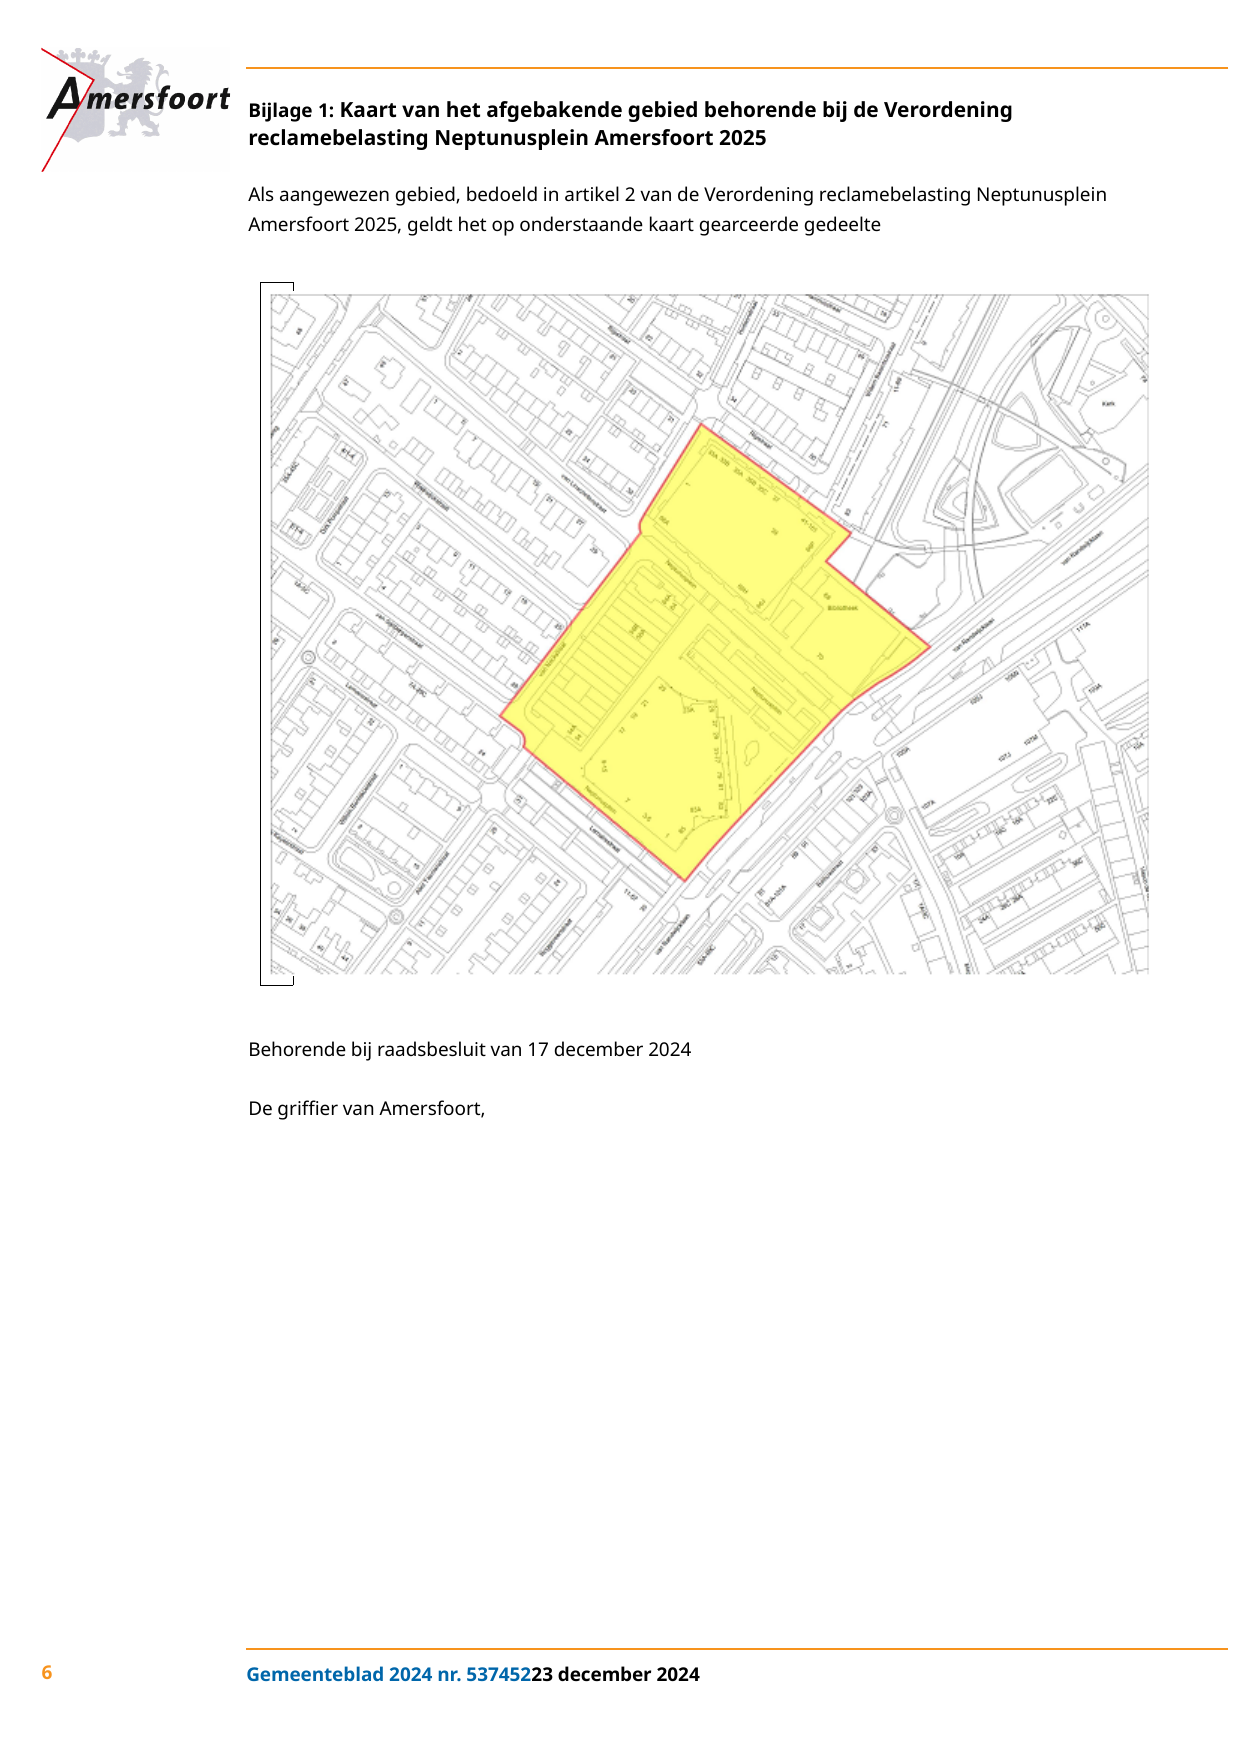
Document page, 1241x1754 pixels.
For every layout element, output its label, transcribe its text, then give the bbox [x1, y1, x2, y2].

text Als aangewezen gebied, bedoeld in artikel 2 van de Verordening reclamebelasting Neptunusplein Amersfoort 2025, geldt het op onderstaande kaart gearceerde gedeelte [248, 181, 1152, 237]
picture [41, 47, 231, 172]
text Bijlage 1: Kaart van het afgebakende gebied behorende bij de Verordening reclamebelasting Neptunusplein Amersfoort 2025 [248, 95, 1152, 152]
picture [268, 291, 1155, 976]
text Behorende bij raadsbesluit van 17 december 2024 [248, 1036, 1152, 1062]
text De griffier van Amersfoort, [248, 1095, 1152, 1121]
